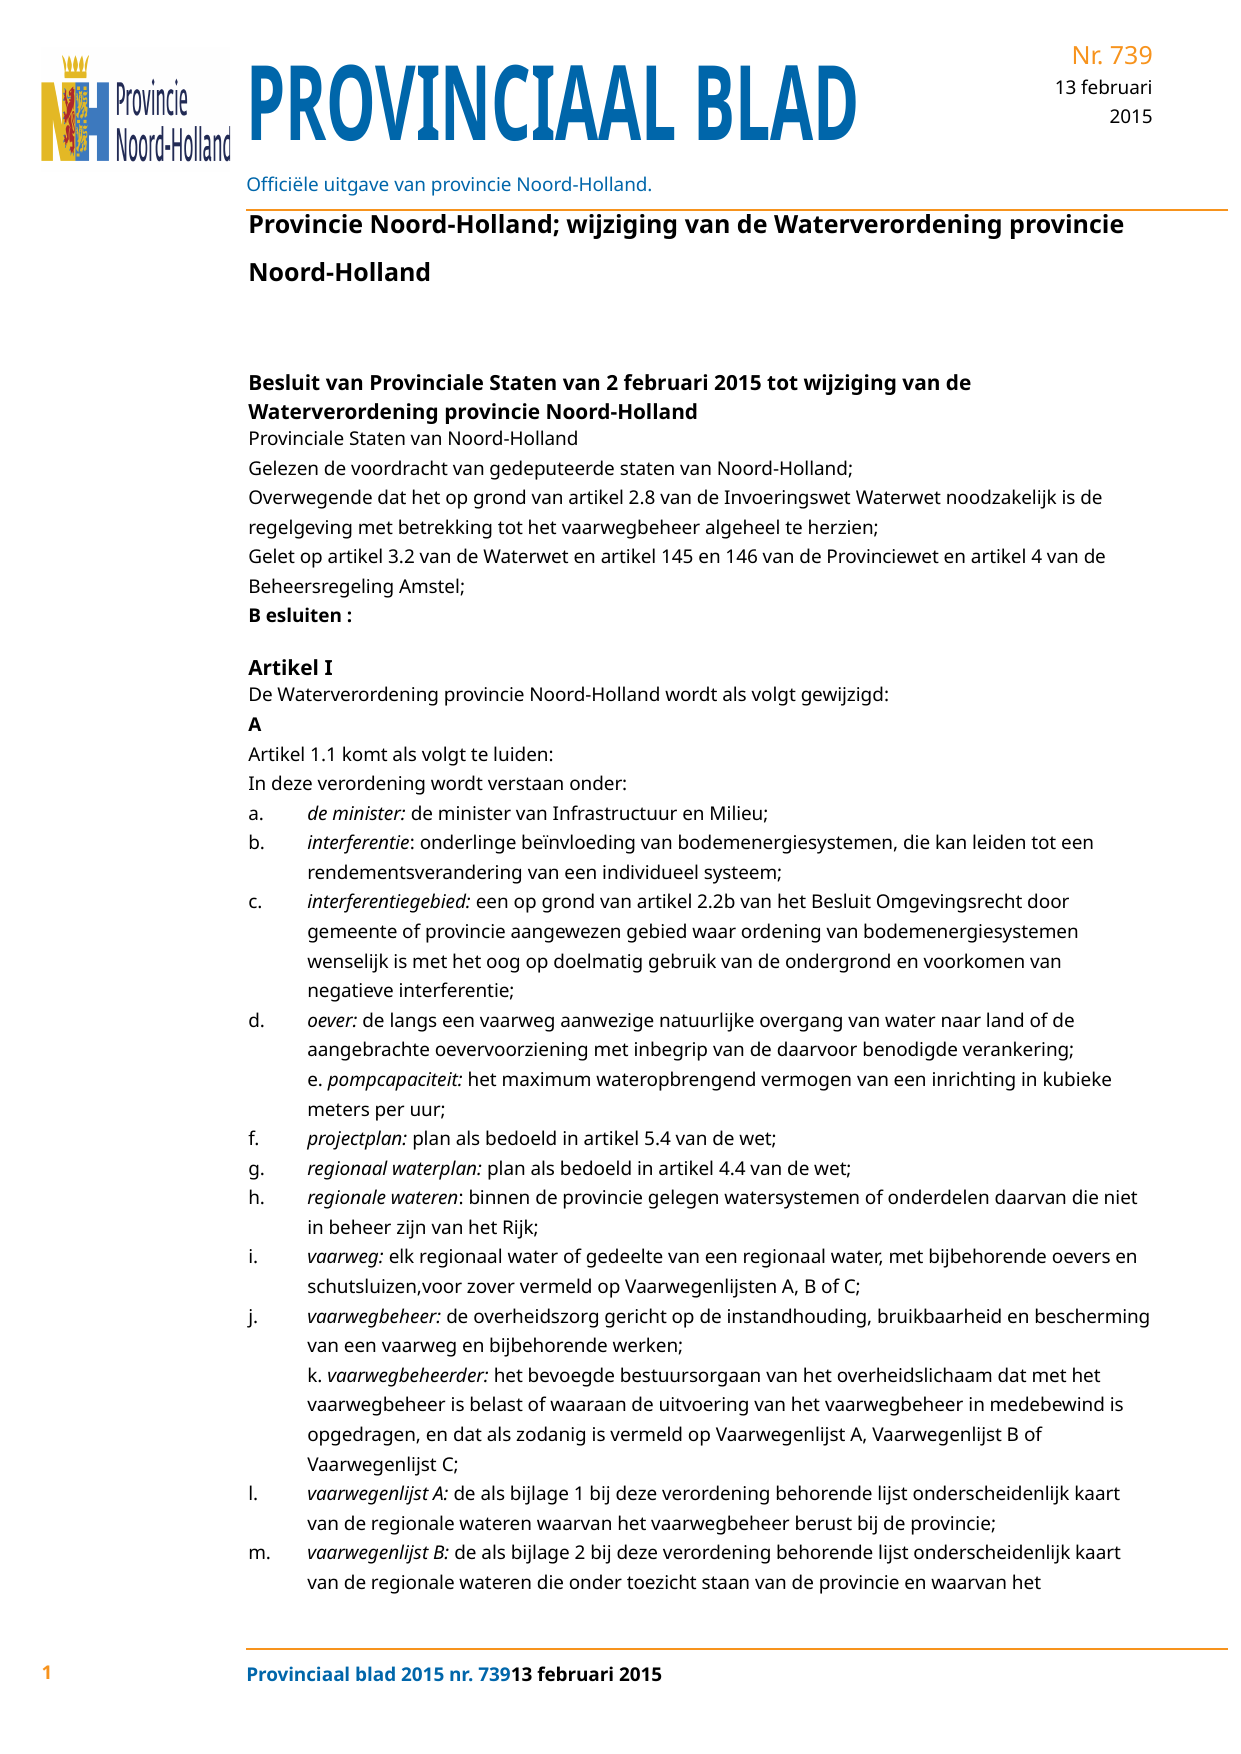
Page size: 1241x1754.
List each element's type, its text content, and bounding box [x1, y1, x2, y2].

text Artikel 1.1 komt als volgt te luiden: [248, 741, 1152, 766]
list vaarwegenlijst A: de als bijlage 1 bij deze verordening behorende lijst onderscheidenlijk kaart van de regionale wateren waarvan het vaarwegbeheer berust bij de provincie; [248, 1480, 1152, 1536]
list vaarwegenlijst B: de als bijlage 2 bij deze verordening behorende lijst onderscheidenlijk kaart van de regionale wateren die onder toezicht staan van de provincie en waarvan het [248, 1539, 1152, 1595]
text Besluit van Provinciale Staten van 2 februari 2015 tot wijziging van de Waterverordening provincie Noord-Holland [248, 368, 1152, 425]
text Gelezen de voordracht van gedeputeerde staten van Noord-Holland; [248, 455, 1152, 481]
text B esluiten : [248, 603, 1152, 628]
text Gelet op artikel 3.2 van de Waterwet en artikel 145 en 146 van de Provinciewet en artikel 4 van de Beheersregeling Amstel; [248, 543, 1152, 599]
list e. pompcapaciteit: het maximum wateropbrengend vermogen van een inrichting in kubieke meters per uur; [248, 1066, 1152, 1121]
text Provinciale Staten van Noord-Holland [248, 425, 1152, 451]
list regionaal waterplan: plan als bedoeld in artikel 4.4 van de wet; [248, 1155, 1152, 1181]
list vaarwegbeheer: de overheidszorg gericht op de instandhouding, bruikbaarheid en bescherming van een vaarweg en bijbehorende werken; [248, 1303, 1152, 1358]
list oever: de langs een vaarweg aanwezige natuurlijke overgang van water naar land of de aangebrachte oevervoorziening met inbegrip van de daarvoor benodigde verankering; [248, 1007, 1152, 1062]
text De Waterverordening provincie Noord-Holland wordt als volgt gewijzigd: [248, 682, 1152, 707]
text Provincie Noord-Holland; wijziging van de Waterverordening provincie Noord-Holland [248, 211, 1152, 288]
picture [41, 47, 231, 172]
list interferentiegebied: een op grond van artikel 2.2b van het Besluit Omgevingsrecht door gemeente of provincie aangewezen gebied waar ordening van bodemenergiesystemen wenselijk is met het oog op doelmatig gebruik van de ondergrond en voorkomen van negatieve interferentie; [248, 889, 1152, 1003]
text A [248, 711, 1152, 737]
list projectplan: plan als bedoeld in artikel 5.4 van de wet; [248, 1125, 1152, 1151]
text Overwegende dat het op grond van artikel 2.8 van de Invoeringswet Waterwet noodzakelijk is de regelgeving met betrekking tot het vaarwegbeheer algeheel te herzien; [248, 484, 1152, 540]
list vaarweg: elk regionaal water of gedeelte van een regionaal water, met bijbehorende oevers en schutsluizen,voor zover vermeld op Vaarwegenlijsten A, B of C; [248, 1244, 1152, 1299]
list k. vaarwegbeheerder: het bevoegde bestuursorgaan van het overheidslichaam dat met het vaarwegbeheer is belast of waaraan de uitvoering van het vaarwegbeheer in medebewind is opgedragen, en dat als zodanig is vermeld op Vaarwegenlijst A, Vaarwegenlijst B of Vaarwegenlijst C; [248, 1362, 1152, 1476]
text Artikel I [248, 653, 1152, 682]
list regionale wateren: binnen de provincie gelegen watersystemen of onderdelen daarvan die niet in beheer zijn van het Rijk; [248, 1184, 1152, 1240]
text In deze verordening wordt verstaan onder: [248, 770, 1152, 796]
list interferentie: onderlinge beïnvloeding van bodemenergiesystemen, die kan leiden tot een rendementsverandering van een individueel systeem; [248, 829, 1152, 885]
list de minister: de minister van Infrastructuur en Milieu; [248, 800, 1152, 826]
